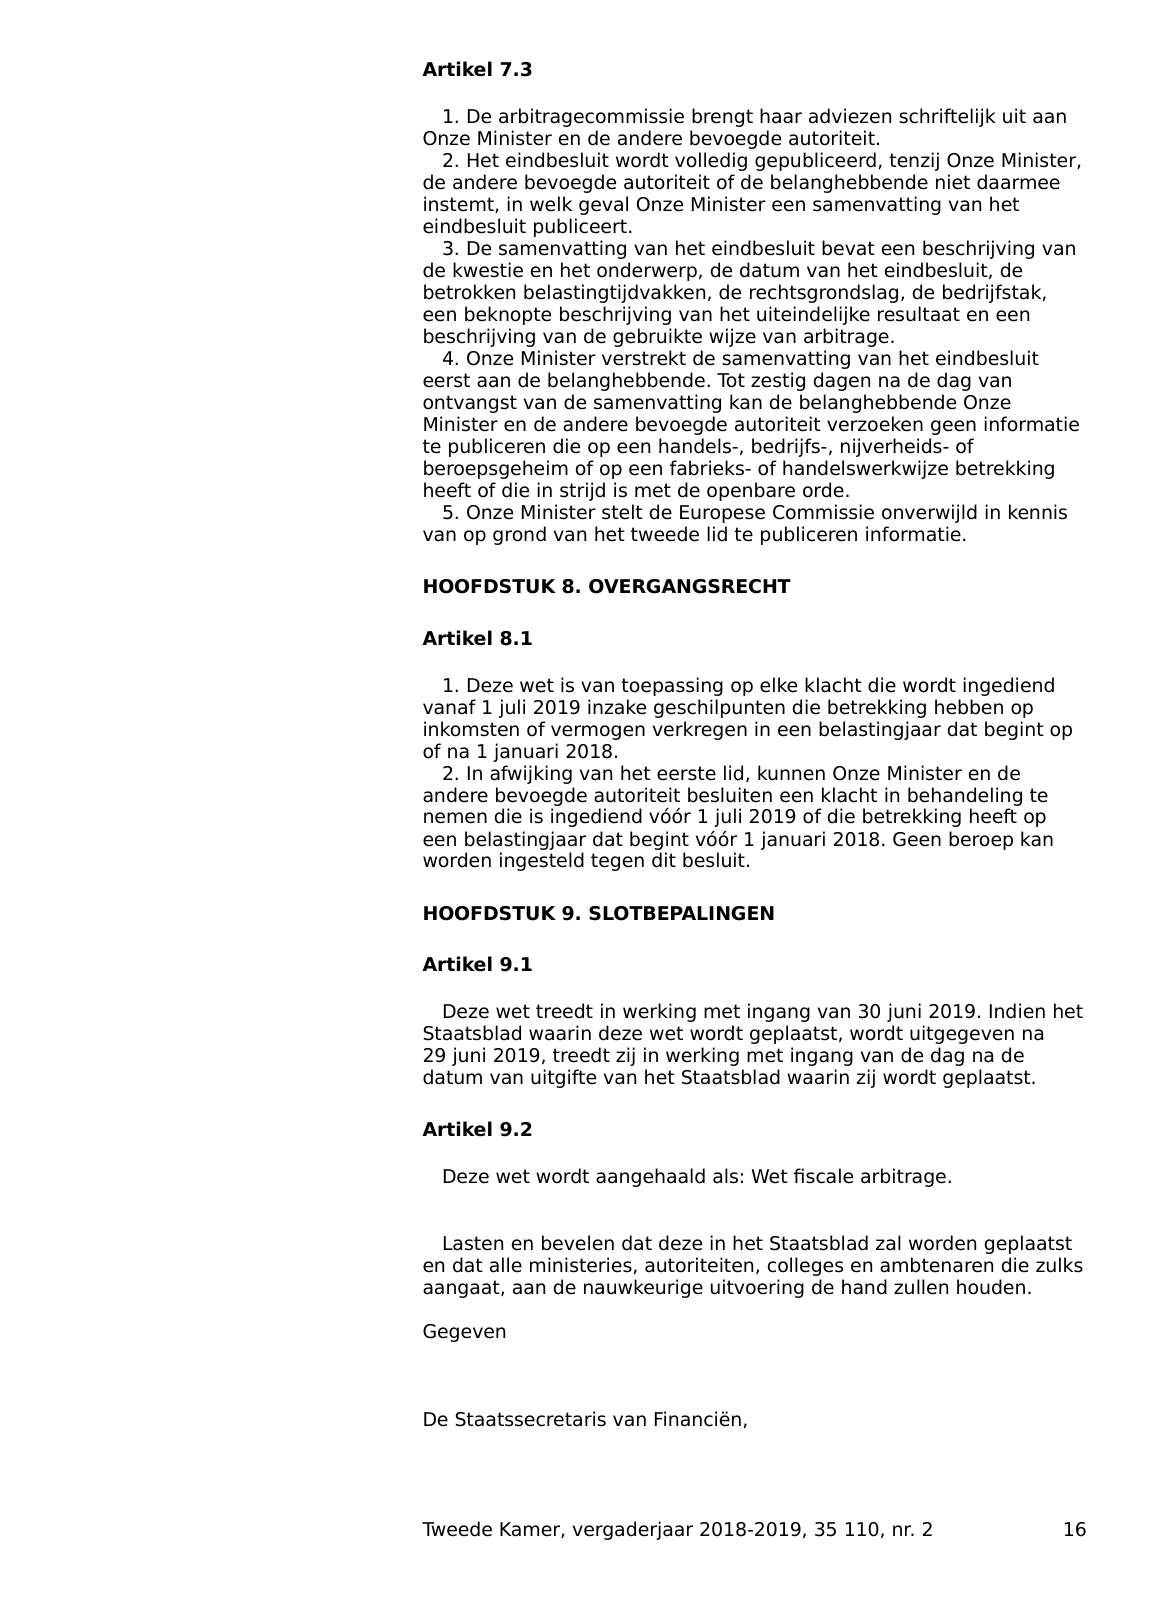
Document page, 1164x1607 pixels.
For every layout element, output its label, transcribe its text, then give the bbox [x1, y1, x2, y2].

subtitle Artikel 7.3 [422, 59, 1087, 81]
subtitle Artikel 8.1 [422, 628, 1087, 649]
text 4. Onze Minister verstrekt de samenvatting van het eindbesluit eerst aan de belanghebbende. Tot zestig dagen na de dag van ontvangst van de samenvatting kan de belanghebbende Onze Minister en de andere bevoegde autoriteit verzoeken geen informatie te publiceren die op een handels-, bedrijfs-, nijverheids- of beroepsgeheim of op een fabrieks- of handelswerkwijze betrekking heeft of die in strijd is met de openbare orde. [422, 348, 1087, 502]
text Deze wet treedt in werking met ingang van 30 juni 2019. Indien het Staatsblad waarin deze wet wordt geplaatst, wordt uitgegeven na 29 juni 2019, treedt zij in werking met ingang van de dag na de datum van uitgifte van het Staatsblad waarin zij wordt geplaatst. [422, 1001, 1087, 1089]
subtitle HOOFDSTUK 9. SLOTBEPALINGEN [422, 902, 1087, 924]
subtitle HOOFDSTUK 8. OVERGANGSRECHT [422, 576, 1087, 598]
text 5. Onze Minister stelt de Europese Commissie onverwijld in kennis van op grond van het tweede lid te publiceren informatie. [422, 502, 1087, 546]
subtitle Artikel 9.2 [422, 1119, 1087, 1141]
subtitle Artikel 9.1 [422, 954, 1087, 976]
text Lasten en bevelen dat deze in het Staatsblad zal worden geplaatst en dat alle ministeries, autoriteiten, colleges en ambtenaren die zulks aangaat, aan de nauwkeurige uitvoering de hand zullen houden. [422, 1233, 1087, 1298]
text Deze wet wordt aangehaald als: Wet fiscale arbitrage. [422, 1166, 1087, 1188]
text 2. In afwijking van het eerste lid, kunnen Onze Minister en de andere bevoegde autoriteit besluiten een klacht in behandeling te nemen die is ingediend vóór 1 juli 2019 of die betrekking heeft op een belastingjaar dat begint vóór 1 januari 2018. Geen beroep kan worden ingesteld tegen dit besluit. [422, 762, 1087, 872]
text 3. De samenvatting van het eindbesluit bevat een beschrijving van de kwestie en het onderwerp, de datum van het eindbesluit, de betrokken belastingtijdvakken, de rechtsgrondslag, de bedrijfstak, een beknopte beschrijving van het uiteindelijke resultaat en een beschrijving van de gebruikte wijze van arbitrage. [422, 238, 1087, 348]
text Gegeven [422, 1321, 1087, 1343]
text 2. Het eindbesluit wordt volledig gepubliceerd, tenzij Onze Minister, de andere bevoegde autoriteit of de belanghebbende niet daarmee instemt, in welk geval Onze Minister een samenvatting van het eindbesluit publiceert. [422, 150, 1087, 238]
text De Staatssecretaris van Financiën, [422, 1409, 1087, 1431]
text 1. Deze wet is van toepassing op elke klacht die wordt ingediend vanaf 1 juli 2019 inzake geschilpunten die betrekking hebben op inkomsten of vermogen verkregen in een belastingjaar dat begint op of na 1 januari 2018. [422, 674, 1087, 762]
text 1. De arbitragecommissie brengt haar adviezen schriftelijk uit aan Onze Minister en de andere bevoegde autoriteit. [422, 106, 1087, 150]
